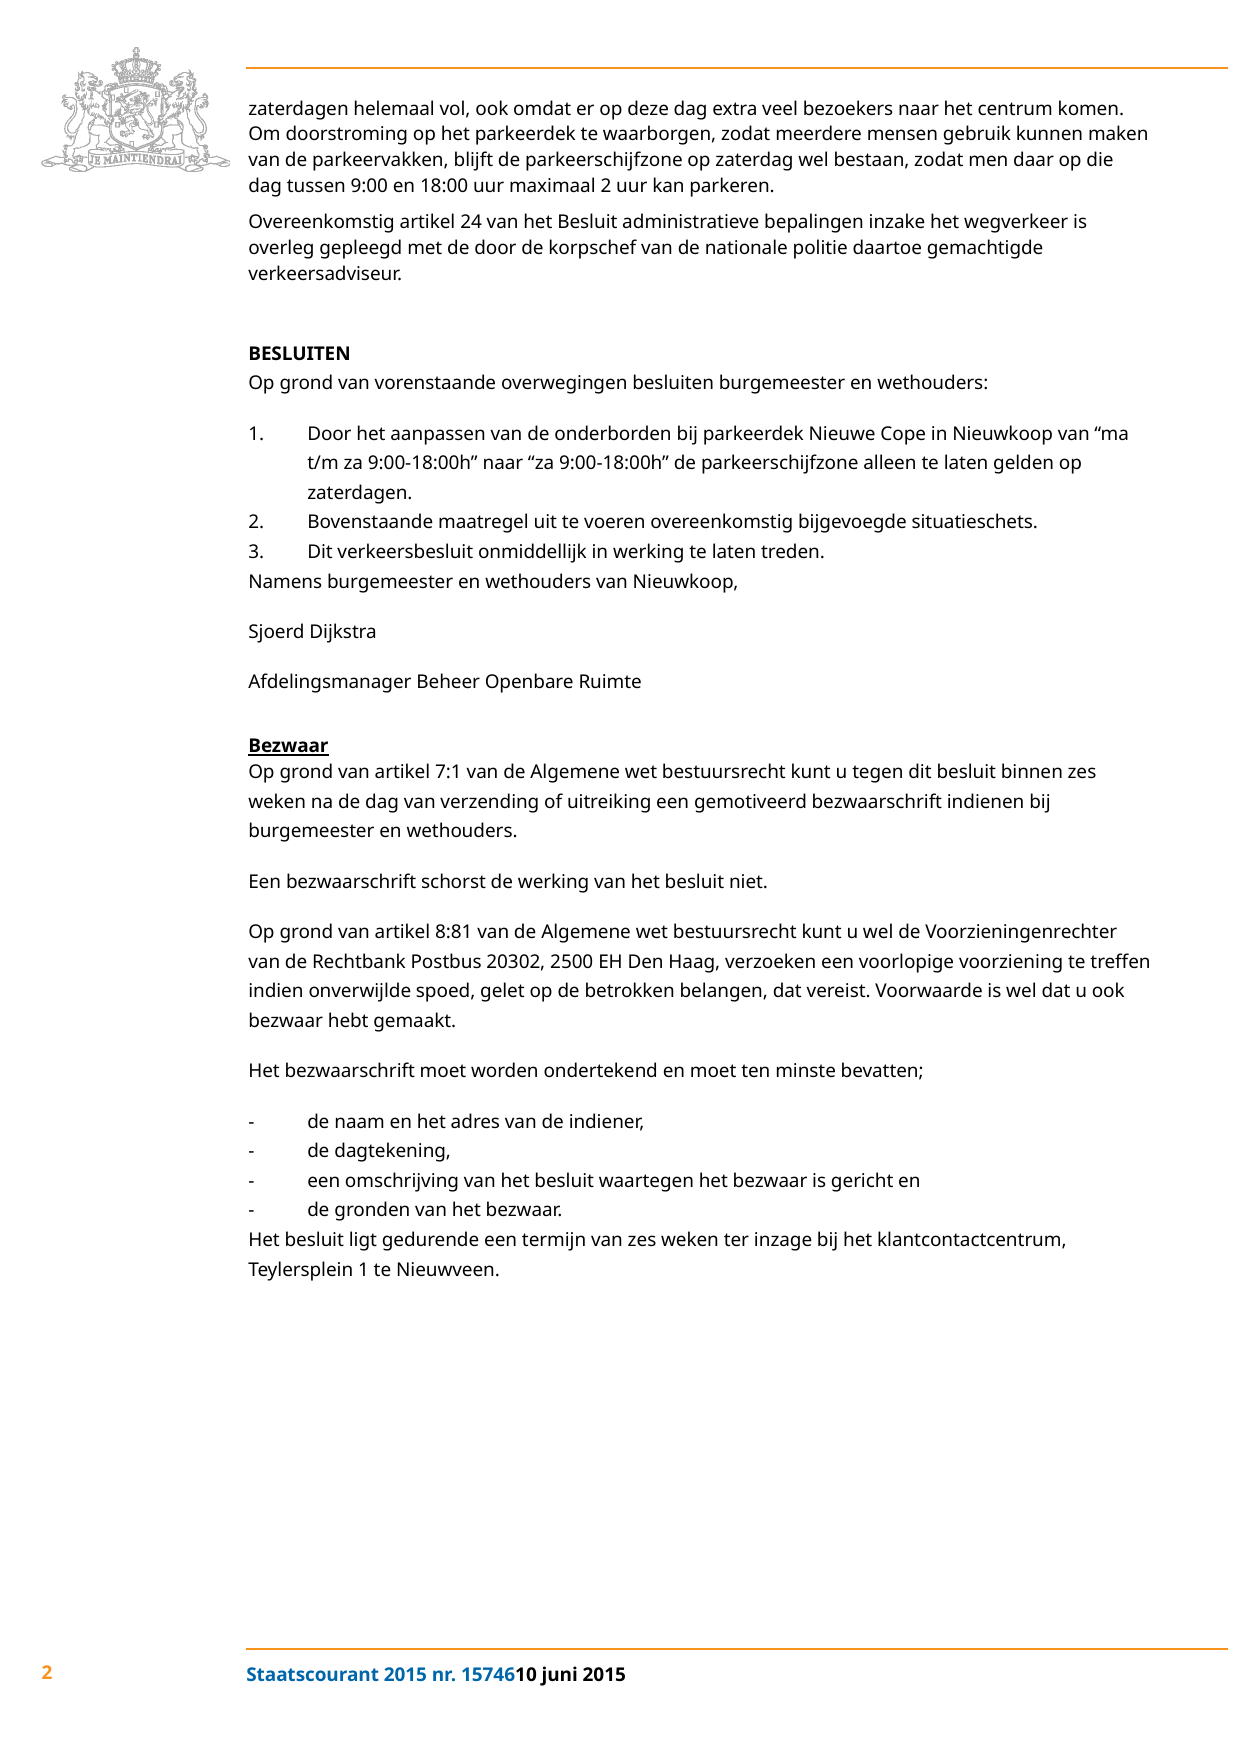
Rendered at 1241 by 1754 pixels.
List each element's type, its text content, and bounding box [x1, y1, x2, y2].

text BESLUITEN [248, 340, 1152, 366]
text Afdelingsmanager Beheer Openbare Ruimte [248, 669, 1152, 694]
text Op grond van vorenstaande overwegingen besluiten burgemeester en wethouders: [248, 369, 1152, 395]
list de gronden van het bezwaar. [248, 1197, 1152, 1222]
list Door het aanpassen van de onderborden bij parkeerdek Nieuwe Cope in Nieuwkoop van “ma t/m za 9:00-18:00h” naar “za 9:00-18:00h” de parkeerschijfzone alleen te laten gelden op zaterdagen. [248, 420, 1152, 505]
text Bezwaar [248, 733, 1152, 758]
list Dit verkeersbesluit onmiddellijk in werking te laten treden. [248, 538, 1152, 564]
text Namens burgemeester en wethouders van Nieuwkoop, [248, 568, 1152, 593]
list Bovenstaande maatregel uit te voeren overeenkomstig bijgevoegde situatieschets. [248, 509, 1152, 534]
text Het besluit ligt gedurende een termijn van zes weken ter inzage bij het klantcontactcentrum, Teylersplein 1 te Nieuwveen. [248, 1226, 1152, 1282]
list de dagtekening, [248, 1137, 1152, 1163]
text zaterdagen helemaal vol, ook omdat er op deze dag extra veel bezoekers naar het centrum komen. Om doorstroming op het parkeerdek te waarborgen, zodat meerdere mensen gebruik kunnen maken van de parkeervakken, blijft de parkeerschijfzone op zaterdag wel bestaan, zodat men daar op die dag tussen 9:00 en 18:00 uur maximaal 2 uur kan parkeren. [248, 95, 1152, 198]
text Sjoerd Dijkstra [248, 618, 1152, 644]
text Op grond van artikel 8:81 van de Algemene wet bestuursrecht kunt u wel de Voorzieningenrechter van de Rechtbank Postbus 20302, 2500 EH Den Haag, verzoeken een voorlopige voorziening te treffen indien onverwijlde spoed, gelet op de betrokken belangen, dat vereist. Voorwaarde is wel dat u ook bezwaar hebt gemaakt. [248, 918, 1152, 1033]
list de naam en het adres van de indiener, [248, 1108, 1152, 1134]
text Een bezwaarschrift schorst de werking van het besluit niet. [248, 868, 1152, 894]
text Op grond van artikel 7:1 van de Algemene wet bestuursrecht kunt u tegen dit besluit binnen zes weken na de dag van verzending of uitreiking een gemotiveerd bezwaarschrift indienen bij burgemeester en wethouders. [248, 758, 1152, 843]
text Overeenkomstig artikel 24 van het Besluit administratieve bepalingen inzake het wegverkeer is overleg gepleegd met de door de korpschef van de nationale politie daartoe gemachtigde verkeersadviseur. [248, 209, 1152, 286]
text Het bezwaarschrift moet worden ondertekend en moet ten minste bevatten; [248, 1057, 1152, 1083]
picture [41, 47, 231, 172]
list een omschrijving van het besluit waartegen het bezwaar is gericht en [248, 1167, 1152, 1193]
